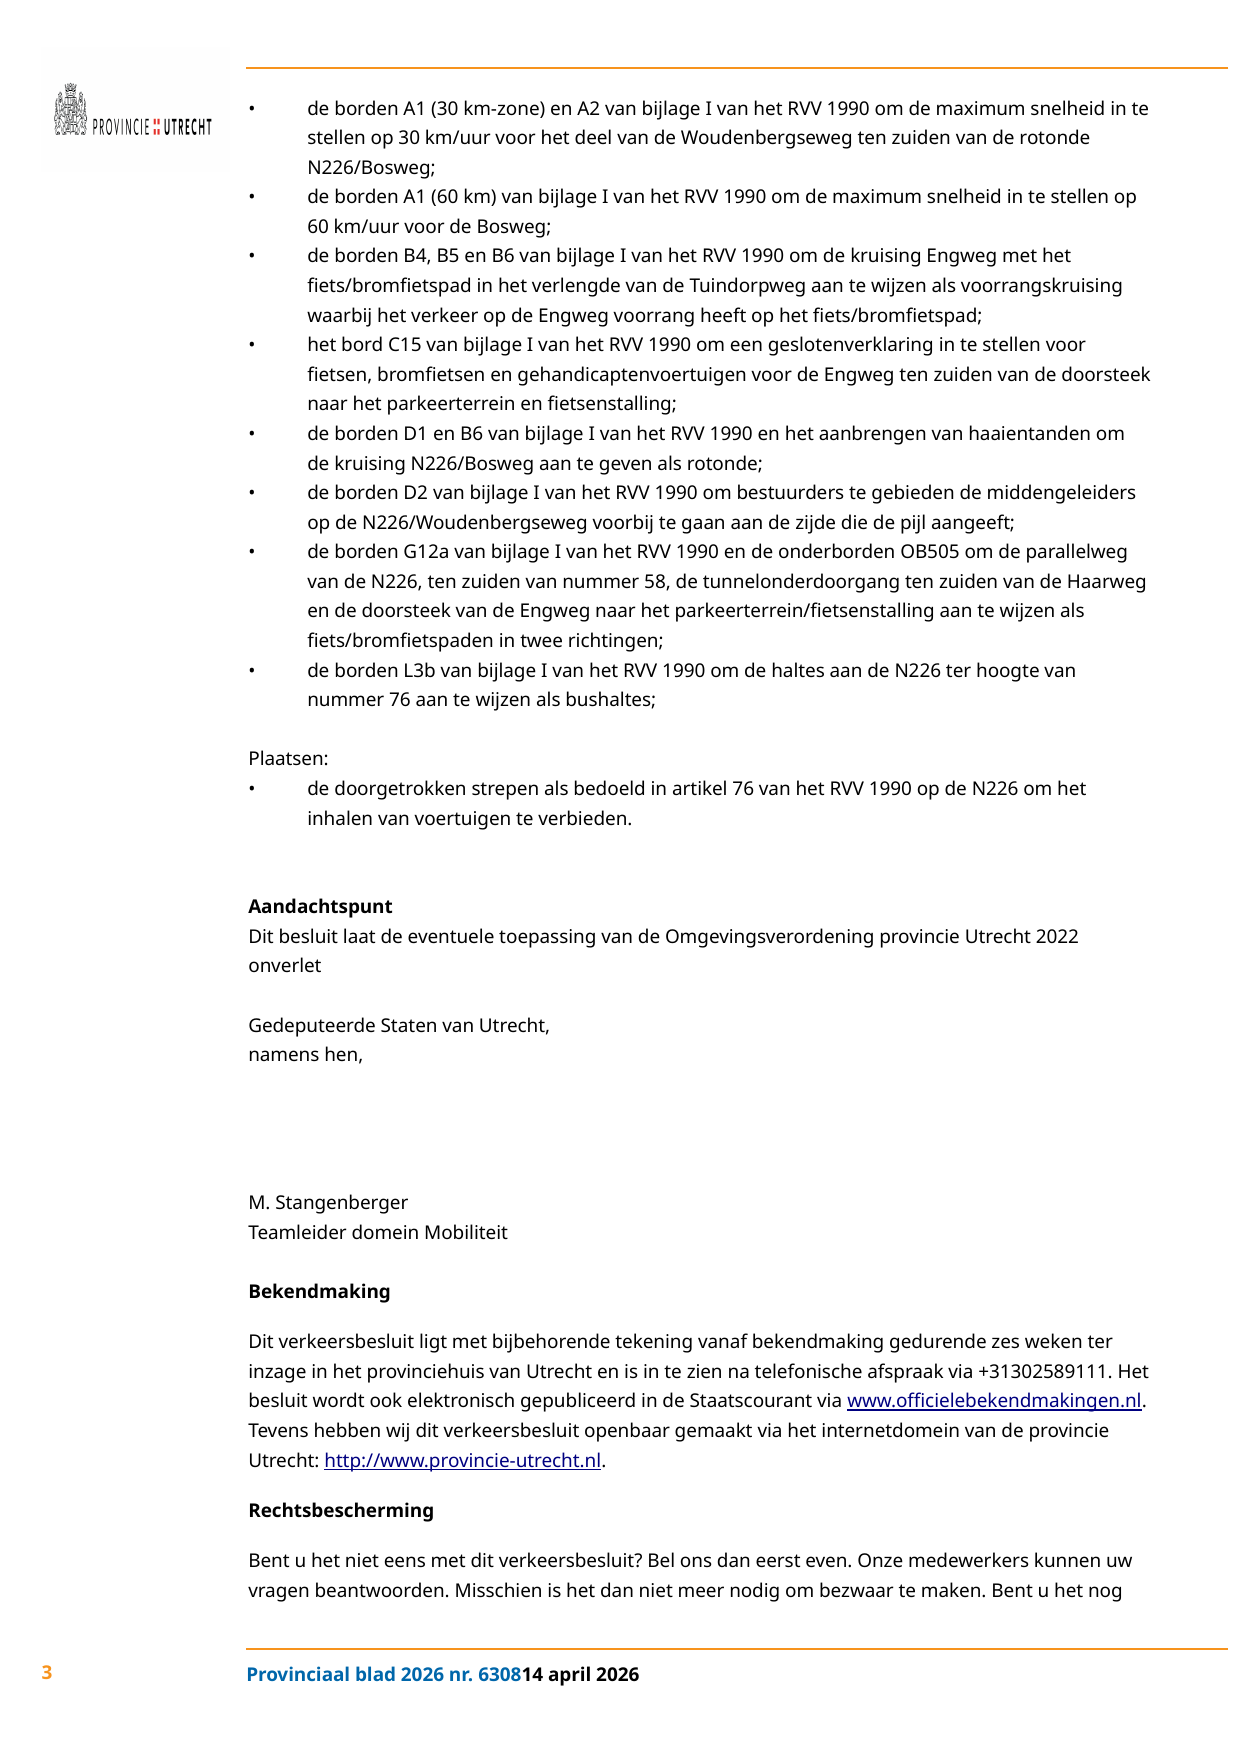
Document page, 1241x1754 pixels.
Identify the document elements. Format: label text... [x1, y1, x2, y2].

list de doorgetrokken strepen als bedoeld in artikel 76 van het RVV 1990 op de N226 om het inhalen van voertuigen te verbieden. [248, 775, 1152, 831]
list de borden A1 (60 km) van bijlage I van het RVV 1990 om de maximum snelheid in te stellen op 60 km/uur voor de Bosweg; [248, 183, 1152, 239]
picture [41, 47, 231, 172]
text Plaatsen: [248, 746, 1152, 771]
list de borden L3b van bijlage I van het RVV 1990 om de haltes aan de N226 ter hoogte van nummer 76 aan te wijzen als bushaltes; [248, 657, 1152, 712]
text namens hen, [248, 1041, 1152, 1067]
list de borden D1 en B6 van bijlage I van het RVV 1990 en het aanbrengen van haaientanden om de kruising N226/Bosweg aan te geven als rotonde; [248, 420, 1152, 476]
list de borden D2 van bijlage I van het RVV 1990 om bestuurders te gebieden de middengeleiders op de N226/Woudenbergseweg voorbij te gaan aan de zijde die de pijl aangeeft; [248, 479, 1152, 535]
text Bent u het niet eens met dit verkeersbesluit? Bel ons dan eerst even. Onze medewerkers kunnen uw vragen beantwoorden. Misschien is het dan niet meer nodig om bezwaar te maken. Bent u het nog [248, 1548, 1152, 1603]
text Teamleider domein Mobiliteit [248, 1219, 1152, 1245]
text M. Stangenberger [248, 1189, 1152, 1215]
text Rechtsbescherming [248, 1497, 1152, 1523]
list het bord C15 van bijlage I van het RVV 1990 om een geslotenverklaring in te stellen voor fietsen, bromfietsen en gehandicaptenvoertuigen voor de Engweg ten zuiden van de doorsteek naar het parkeerterrein en fietsenstalling; [248, 331, 1152, 416]
text Dit besluit laat de eventuele toepassing van de Omgevingsverordening provincie Utrecht 2022 onverlet [248, 923, 1152, 978]
list de borden B4, B5 en B6 van bijlage I van het RVV 1990 om de kruising Engweg met het fiets/bromfietspad in het verlengde van de Tuindorpweg aan te wijzen als voorrangskruising waarbij het verkeer op de Engweg voorrang heeft op het fiets/bromfietspad; [248, 243, 1152, 328]
list de borden A1 (30 km-zone) en A2 van bijlage I van het RVV 1990 om de maximum snelheid in te stellen op 30 km/uur voor het deel van de Woudenbergseweg ten zuiden van de rotonde N226/Bosweg; [248, 95, 1152, 180]
text Gedeputeerde Staten van Utrecht, [248, 1012, 1152, 1038]
text Bekendmaking [248, 1278, 1152, 1304]
text Dit verkeersbesluit ligt met bijbehorende tekening vanaf bekendmaking gedurende zes weken ter inzage in het provinciehuis van Utrecht en is in te zien na telefonische afspraak via +31302589111. Het besluit wordt ook elektronisch gepubliceerd in de Staatscourant via www.officielebekendmakingen.nl. Tevens hebben wij dit verkeersbesluit openbaar gemaakt via het internetdomein van de provincie Utrecht: http://www.provincie-utrecht.nl. [248, 1328, 1152, 1473]
list de borden G12a van bijlage I van het RVV 1990 en de onderborden OB505 om de parallelweg van de N226, ten zuiden van nummer 58, de tunnelonderdoorgang ten zuiden van de Haarweg en de doorsteek van de Engweg naar het parkeerterrein/fietsenstalling aan te wijzen als fiets/bromfietspaden in twee richtingen; [248, 538, 1152, 653]
text Aandachtspunt [248, 893, 1152, 919]
